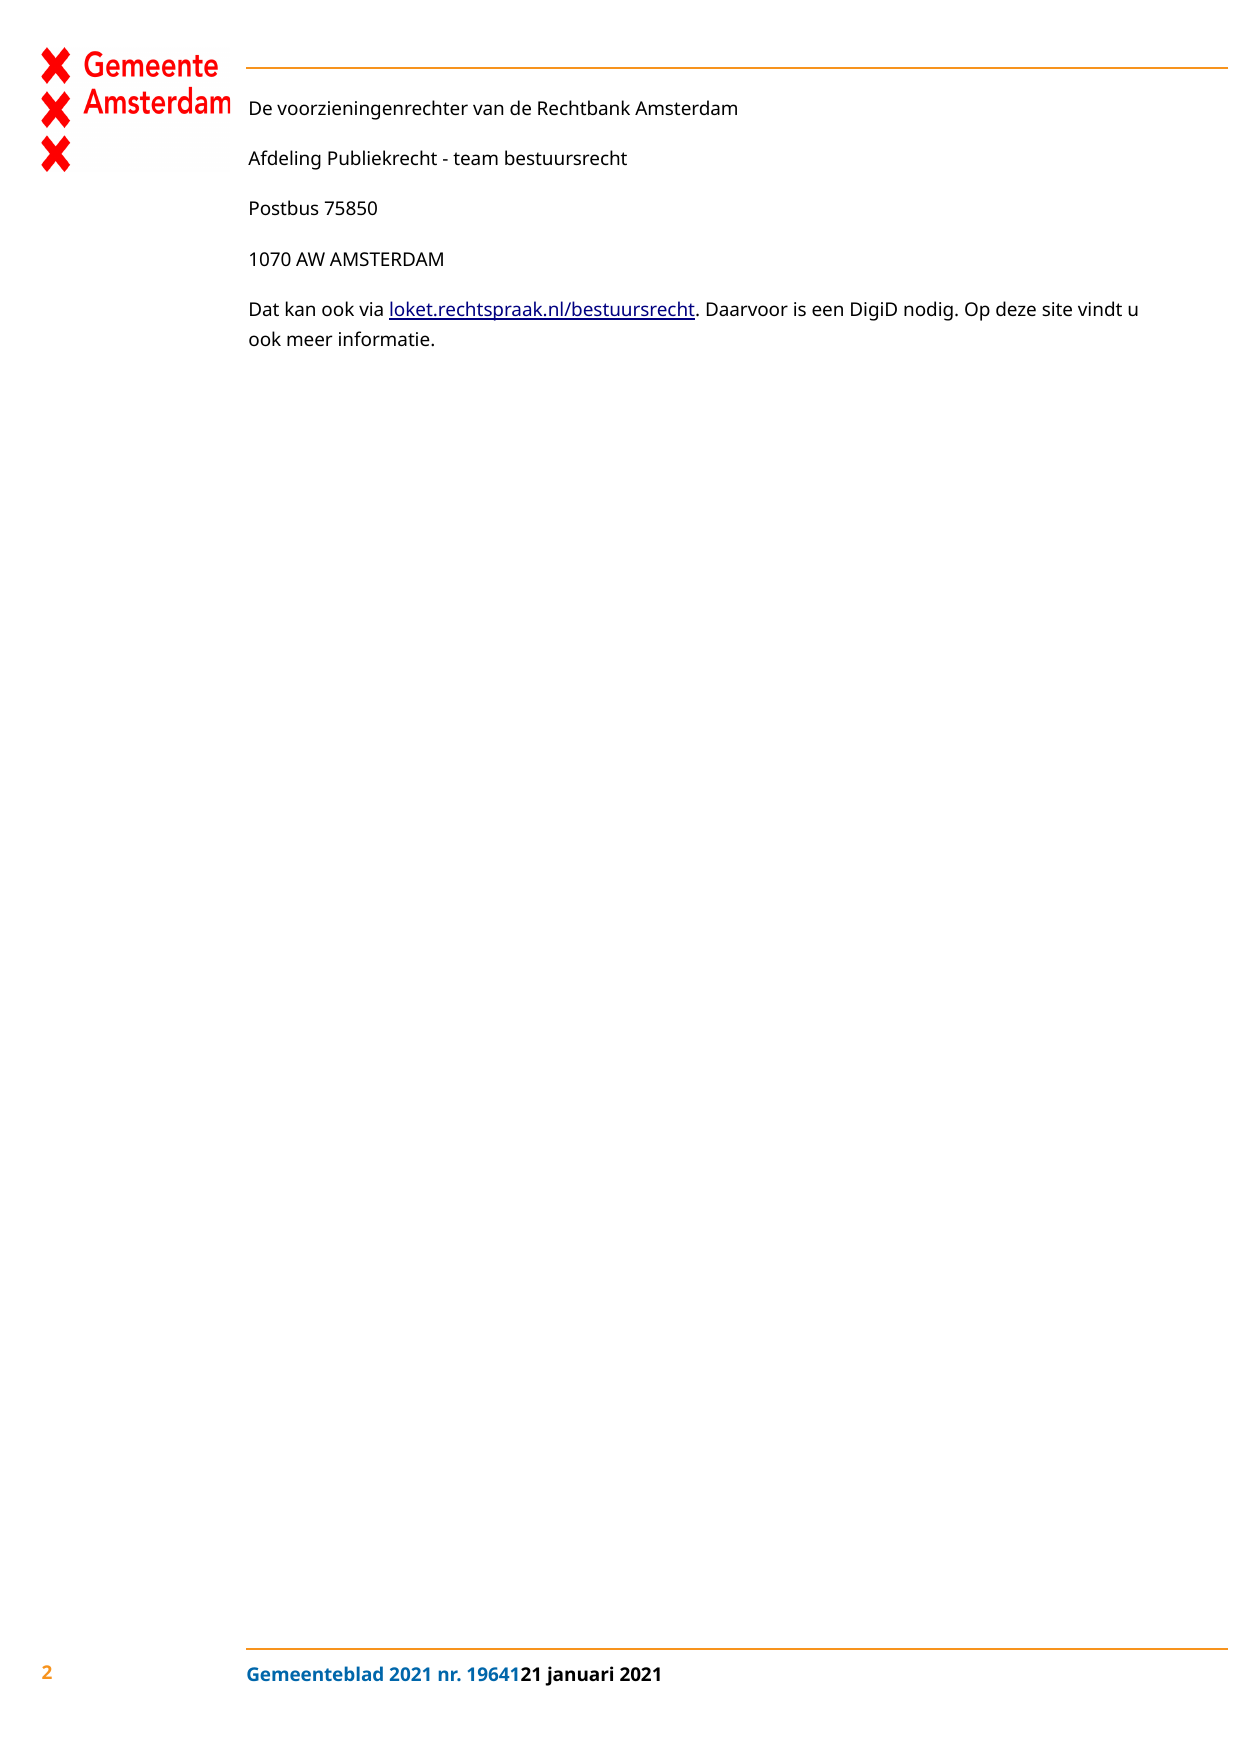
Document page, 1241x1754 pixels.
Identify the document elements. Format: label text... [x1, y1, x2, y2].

text 1070 AW AMSTERDAM [248, 246, 1152, 272]
text Afdeling Publiekrecht - team bestuursrecht [248, 145, 1152, 171]
text Dat kan ook via loket.rechtspraak.nl/bestuursrecht. Daarvoor is een DigiD nodig. Op deze site vindt u ook meer informatie. [248, 296, 1152, 352]
text Postbus 75850 [248, 196, 1152, 221]
picture [41, 47, 231, 172]
text De voorzieningenrechter van de Rechtbank Amsterdam [248, 95, 1152, 121]
